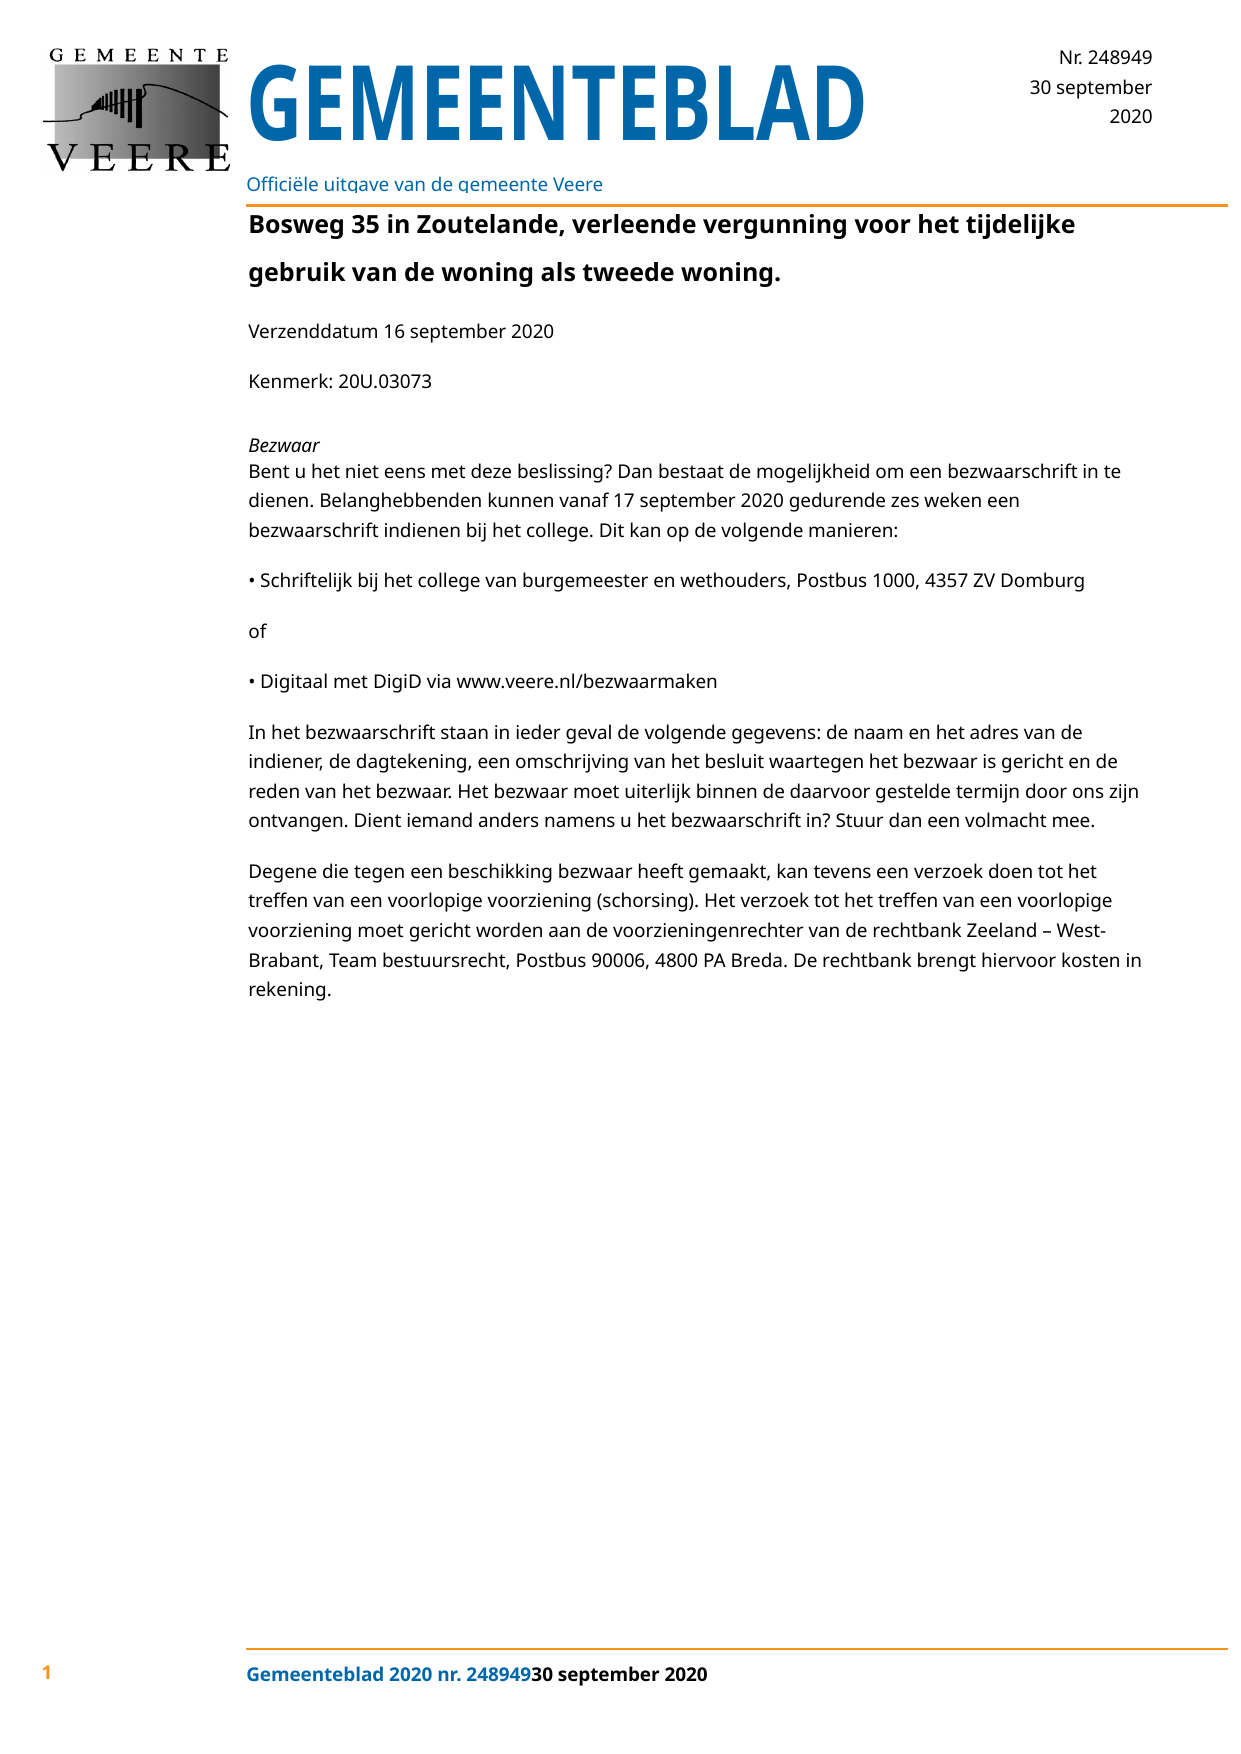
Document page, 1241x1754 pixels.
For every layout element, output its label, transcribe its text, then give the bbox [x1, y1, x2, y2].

text Bosweg 35 in Zoutelande, verleende vergunning voor het tijdelijke gebruik van de woning als tweede woning. [248, 207, 1152, 288]
text Bezwaar [248, 432, 1152, 458]
text • Schriftelijk bij het college van burgemeester en wethouders, Postbus 1000, 4357 ZV Domburg [248, 568, 1152, 593]
text • Digitaal met DigiD via www.veere.nl/bezwaarmaken [248, 668, 1152, 694]
text Verzenddatum 16 september 2020 [248, 318, 1152, 344]
text In het bezwaarschrift staan in ieder geval de volgende gegevens: de naam en het adres van de indiener, de dagtekening, een omschrijving van het besluit waartegen het bezwaar is gericht en de reden van het bezwaar. Het bezwaar moet uiterlijk binnen de daarvoor gestelde termijn door ons zijn ontvangen. Dient iemand anders namens u het bezwaarschrift in? Stuur dan een volmacht mee. [248, 719, 1152, 833]
text Degene die tegen een beschikking bezwaar heeft gemaakt, kan tevens een verzoek doen tot het treffen van een voorlopige voorziening (schorsing). Het verzoek tot het treffen van een voorlopige voorziening moet gericht worden aan de voorzieningenrechter van de rechtbank Zeeland – West-Brabant, Team bestuursrecht, Postbus 90006, 4800 PA Breda. De rechtbank brengt hiervoor kosten in rekening. [248, 858, 1152, 1002]
picture [41, 47, 231, 172]
text Bent u het niet eens met deze beslissing? Dan bestaat de mogelijkheid om een bezwaarschrift in te dienen. Belanghebbenden kunnen vanaf 17 september 2020 gedurende zes weken een bezwaarschrift indienen bij het college. Dit kan op de volgende manieren: [248, 458, 1152, 543]
text of [248, 618, 1152, 644]
text Kenmerk: 20U.03073 [248, 368, 1152, 394]
